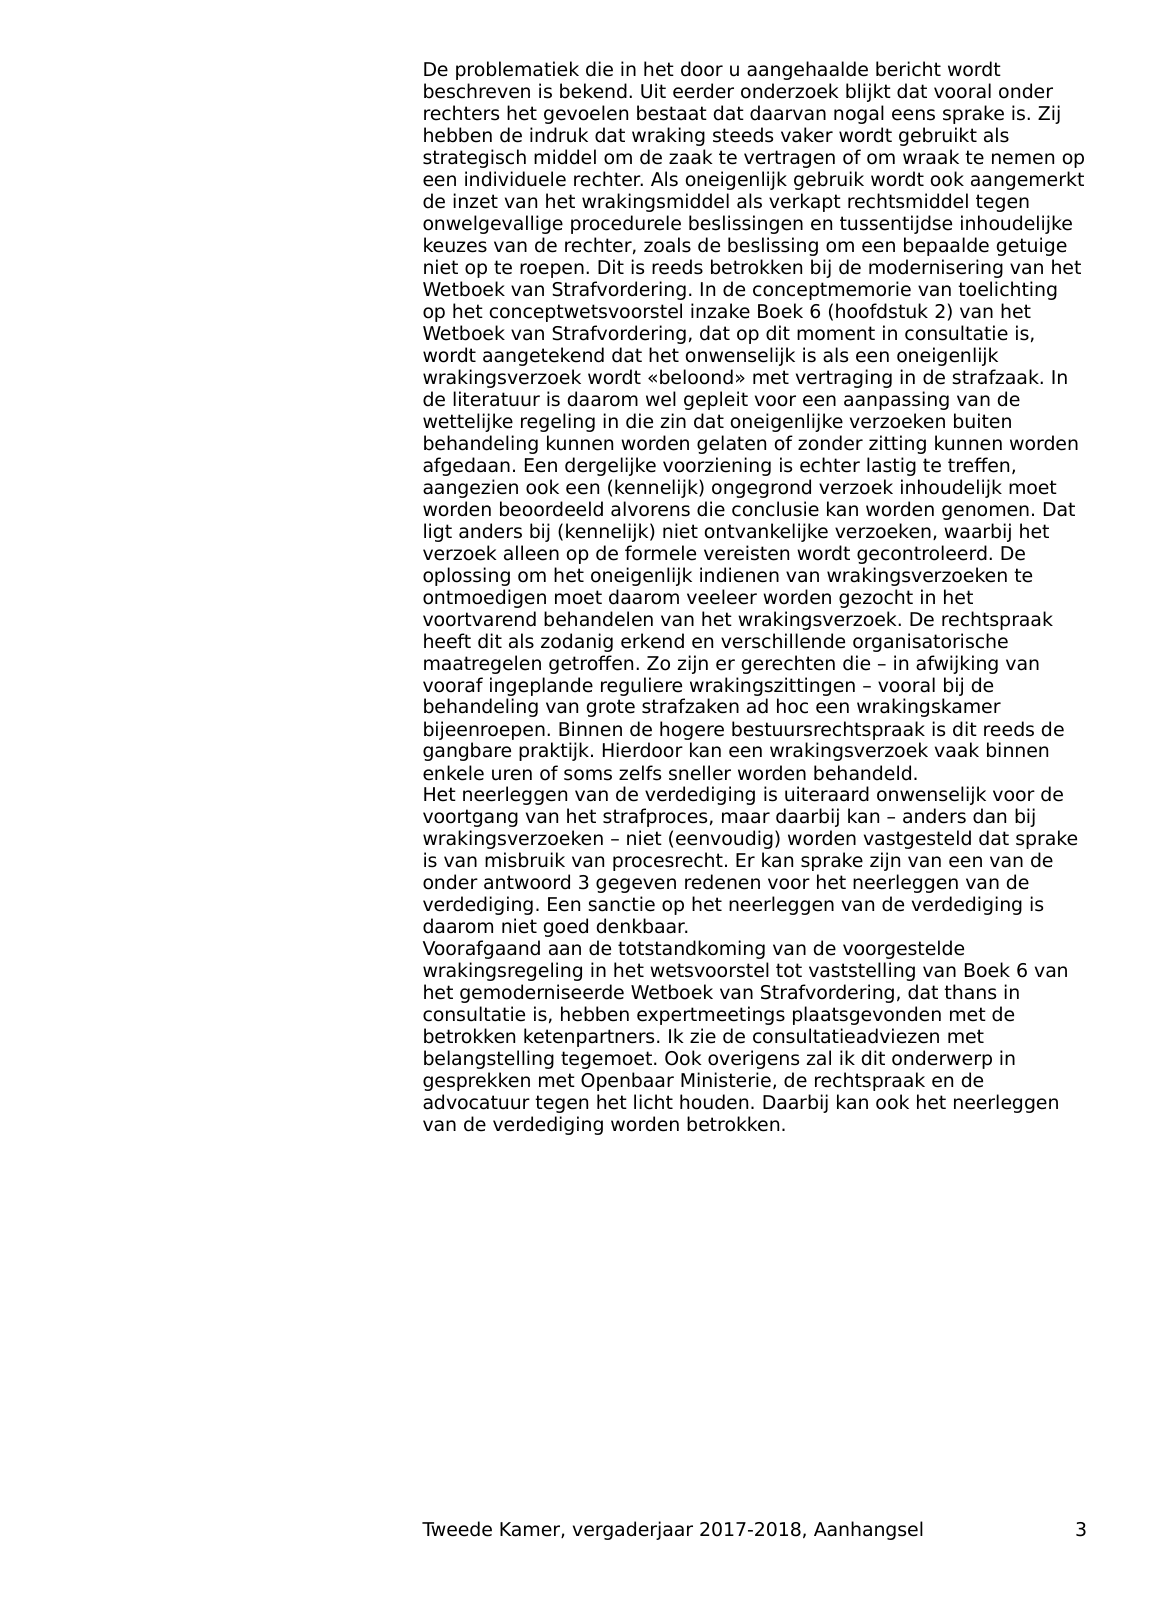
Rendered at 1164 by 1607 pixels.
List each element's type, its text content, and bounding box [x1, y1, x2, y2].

text Het neerleggen van de verdediging is uiteraard onwenselijk voor de voortgang van het strafproces, maar daarbij kan – anders dan bij wrakingsverzoeken – niet (eenvoudig) worden vastgesteld dat sprake is van misbruik van procesrecht. Er kan sprake zijn van een van de onder antwoord 3 gegeven redenen voor het neerleggen van de verdediging. Een sanctie op het neerleggen van de verdediging is daarom niet goed denkbaar. [422, 784, 1087, 938]
text Voorafgaand aan de totstandkoming van de voorgestelde wrakingsregeling in het wetsvoorstel tot vaststelling van Boek 6 van het gemoderniseerde Wetboek van Strafvordering, dat thans in consultatie is, hebben expertmeetings plaatsgevonden met de betrokken ketenpartners. Ik zie de consultatieadviezen met belangstelling tegemoet. Ook overigens zal ik dit onderwerp in gesprekken met Openbaar Ministerie, de rechtspraak en de advocatuur tegen het licht houden. Daarbij kan ook het neerleggen van de verdediging worden betrokken. [422, 938, 1087, 1136]
text De problematiek die in het door u aangehaalde bericht wordt beschreven is bekend. Uit eerder onderzoek blijkt dat vooral onder rechters het gevoelen bestaat dat daarvan nogal eens sprake is. Zij hebben de indruk dat wraking steeds vaker wordt gebruikt als strategisch middel om de zaak te vertragen of om wraak te nemen op een individuele rechter. Als oneigenlijk gebruik wordt ook aangemerkt de inzet van het wrakingsmiddel als verkapt rechtsmiddel tegen onwelgevallige procedurele beslissingen en tussentijdse inhoudelijke keuzes van de rechter, zoals de beslissing om een bepaalde getuige niet op te roepen. Dit is reeds betrokken bij de modernisering van het Wetboek van Strafvordering. In de conceptmemorie van toelichting op het conceptwetsvoorstel inzake Boek 6 (hoofdstuk 2) van het Wetboek van Strafvordering, dat op dit moment in consultatie is, wordt aangetekend dat het onwenselijk is als een oneigenlijk wrakingsverzoek wordt «beloond» met vertraging in de strafzaak. In de literatuur is daarom wel gepleit voor een aanpassing van de wettelijke regeling in die zin dat oneigenlijke verzoeken buiten behandeling kunnen worden gelaten of zonder zitting kunnen worden afgedaan. Een dergelijke voorziening is echter lastig te treffen, aangezien ook een (kennelijk) ongegrond verzoek inhoudelijk moet worden beoordeeld alvorens die conclusie kan worden genomen. Dat ligt anders bij (kennelijk) niet ontvankelijke verzoeken, waarbij het verzoek alleen op de formele vereisten wordt gecontroleerd. De oplossing om het oneigenlijk indienen van wrakingsverzoeken te ontmoedigen moet daarom veeleer worden gezocht in het voortvarend behandelen van het wrakingsverzoek. De rechtspraak heeft dit als zodanig erkend en verschillende organisatorische maatregelen getroffen. Zo zijn er gerechten die – in afwijking van vooraf ingeplande reguliere wrakingszittingen – vooral bij de behandeling van grote strafzaken ad hoc een wrakingskamer bijeenroepen. Binnen de hogere bestuursrechtspraak is dit reeds de gangbare praktijk. Hierdoor kan een wrakingsverzoek vaak binnen enkele uren of soms zelfs sneller worden behandeld. [422, 59, 1087, 784]
